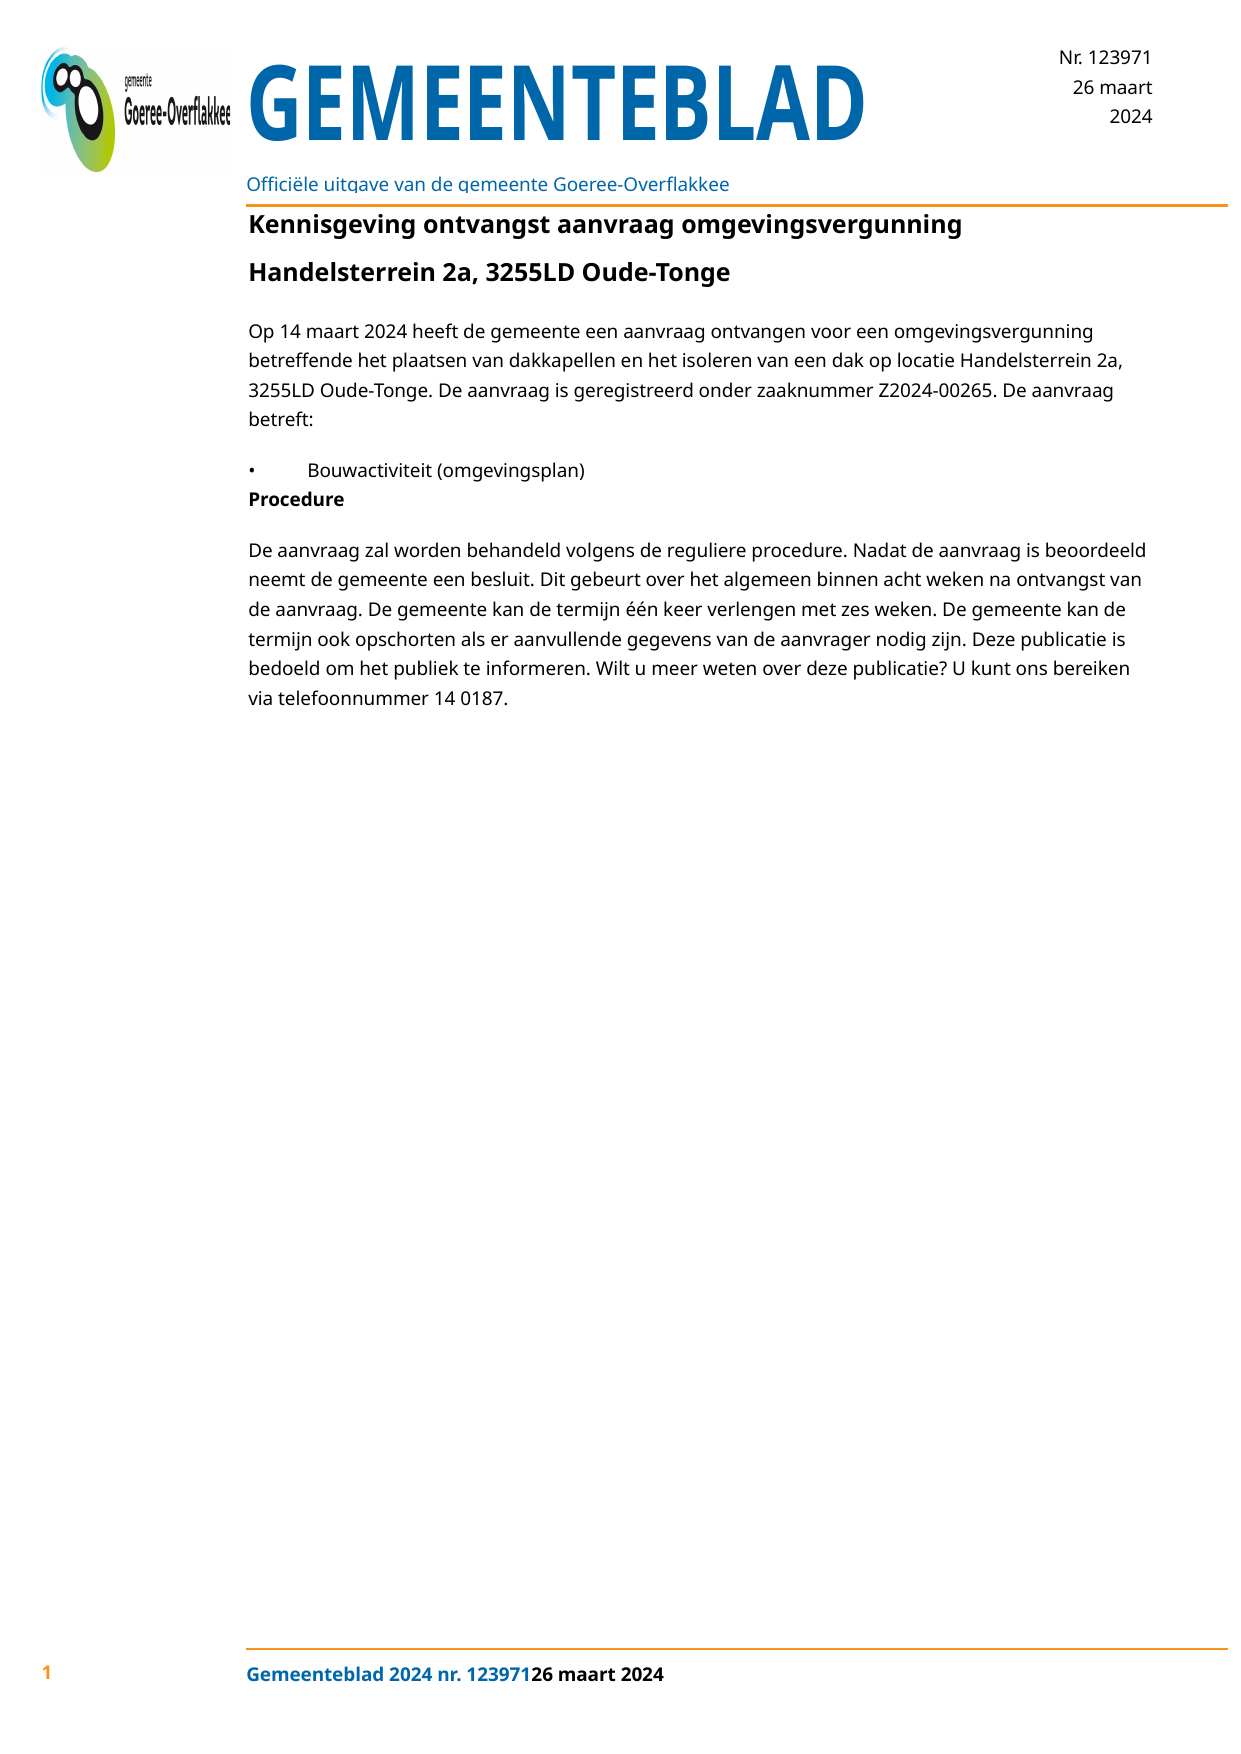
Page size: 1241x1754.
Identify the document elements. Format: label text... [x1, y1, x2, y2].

picture [41, 47, 231, 172]
text Kennisgeving ontvangst aanvraag omgevingsvergunning Handelsterrein 2a, 3255LD Oude-Tonge [248, 207, 1152, 288]
text Op 14 maart 2024 heeft de gemeente een aanvraag ontvangen voor een omgevingsvergunning betreffende het plaatsen van dakkapellen en het isoleren van een dak op locatie Handelsterrein 2a, 3255LD Oude-Tonge. De aanvraag is geregistreerd onder zaaknummer Z2024-00265. De aanvraag betreft: [248, 318, 1152, 432]
text Procedure [248, 487, 1152, 512]
text De aanvraag zal worden behandeld volgens de reguliere procedure. Nadat de aanvraag is beoordeeld neemt de gemeente een besluit. Dit gebeurt over het algemeen binnen acht weken na ontvangst van de aanvraag. De gemeente kan de termijn één keer verlengen met zes weken. De gemeente kan de termijn ook opschorten als er aanvullende gegevens van de aanvrager nodig zijn. Deze publicatie is bedoeld om het publiek te informeren. Wilt u meer weten over deze publicatie? U kunt ons bereiken via telefoonnummer 14 0187. [248, 537, 1152, 711]
list Bouwactiviteit (omgevingsplan) [248, 457, 1152, 483]
